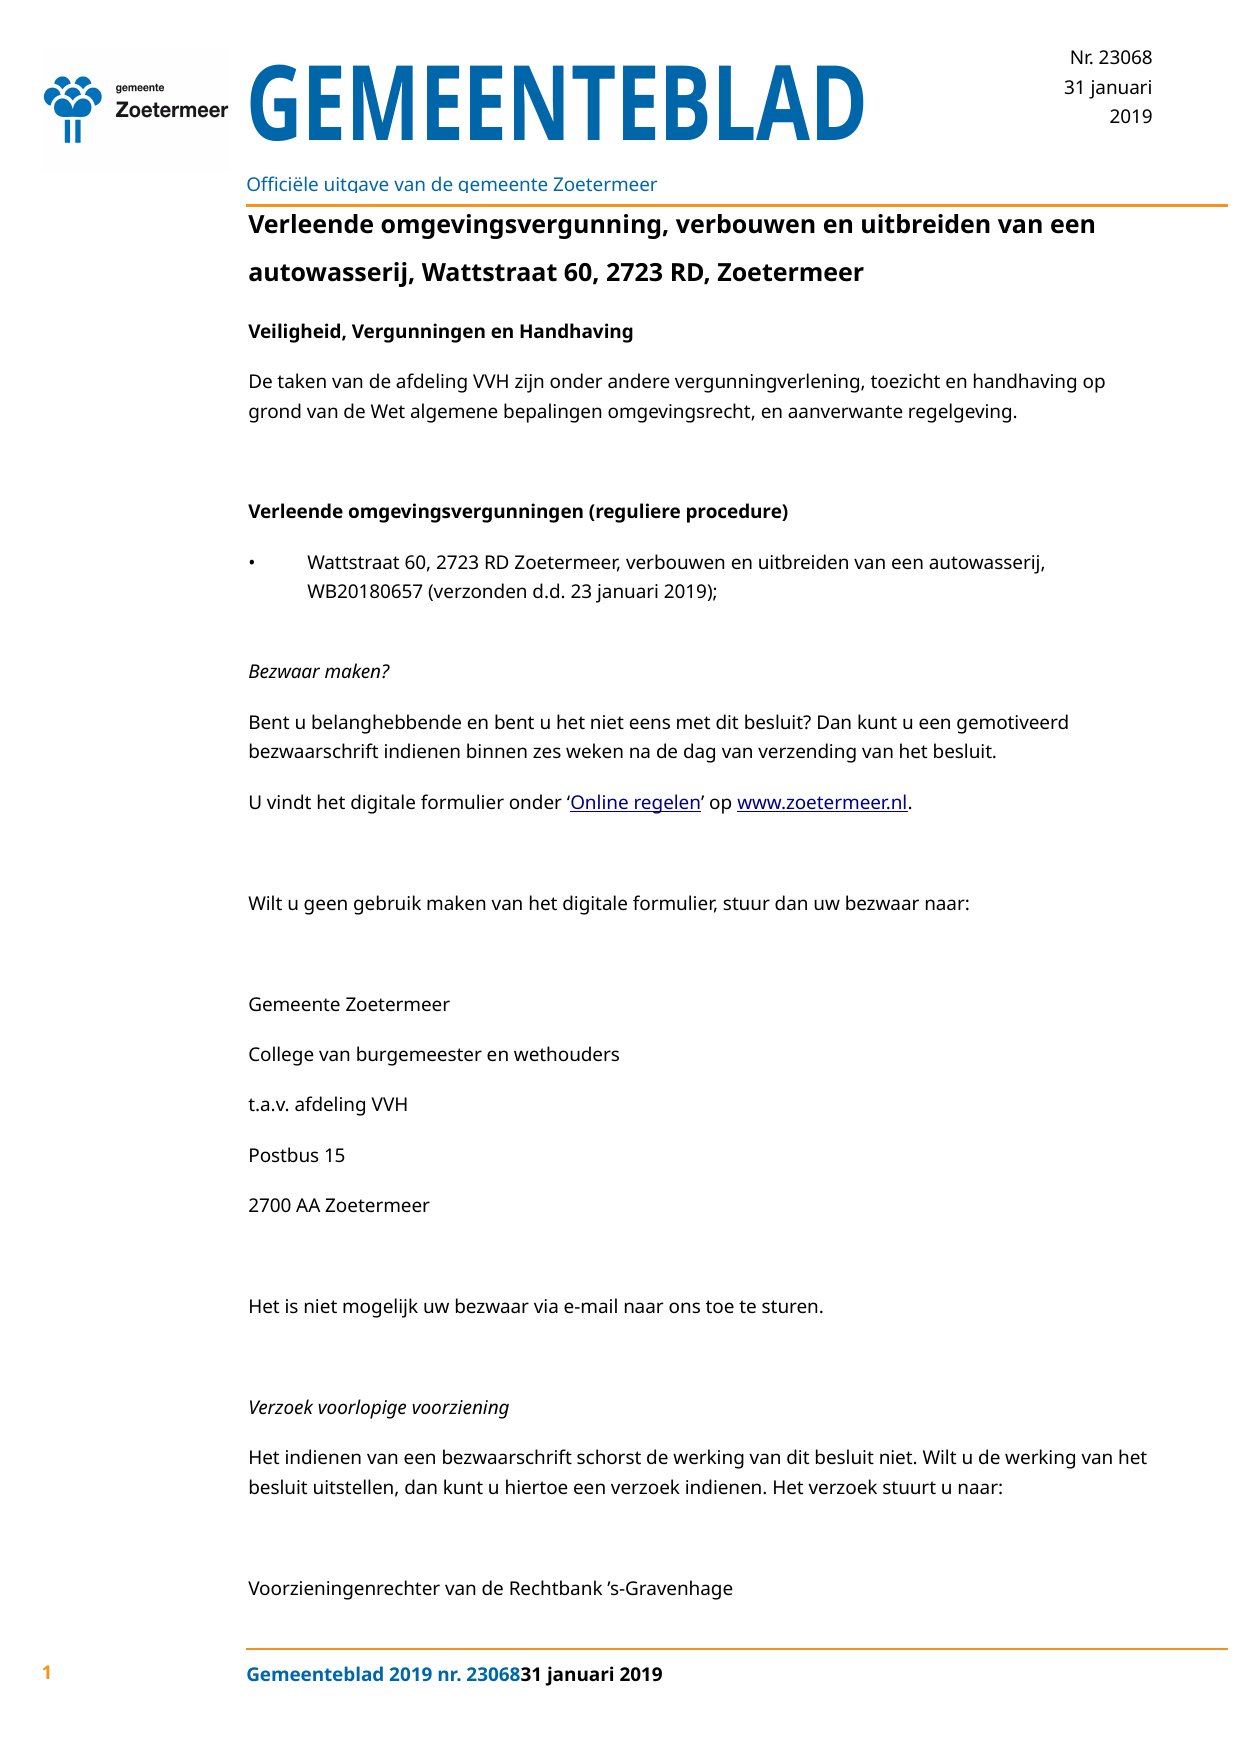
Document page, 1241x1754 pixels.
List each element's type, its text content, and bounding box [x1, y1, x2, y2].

text t.a.v. afdeling VVH [248, 1092, 1152, 1117]
text Verzoek voorlopige voorziening [248, 1394, 1152, 1420]
text Voorzieningenrechter van de Rechtbank ’s-Gravenhage [248, 1575, 1152, 1601]
list Wattstraat 60, 2723 RD Zoetermeer, verbouwen en uitbreiden van een autowasserij, WB20180657 (verzonden d.d. 23 januari 2019); [248, 549, 1152, 604]
text College van burgemeester en wethouders [248, 1041, 1152, 1067]
text Bezwaar maken? [248, 659, 1152, 684]
text Verleende omgevingsvergunningen (reguliere procedure) [248, 499, 1152, 524]
text De taken van de afdeling VVH zijn onder andere vergunningverlening, toezicht en handhaving op grond van de Wet algemene bepalingen omgevingsrecht, en aanverwante regelgeving. [248, 368, 1152, 424]
text Bent u belanghebbende en bent u het niet eens met dit besluit? Dan kunt u een gemotiveerd bezwaarschrift indienen binnen zes weken na de dag van verzending van het besluit. [248, 709, 1152, 764]
text Gemeente Zoetermeer [248, 991, 1152, 1017]
text Postbus 15 [248, 1142, 1152, 1168]
text Het indienen van een bezwaarschrift schorst de werking van dit besluit niet. Wilt u de werking van het besluit uitstellen, dan kunt u hiertoe een verzoek indienen. Het verzoek stuurt u naar: [248, 1444, 1152, 1500]
text Verleende omgevingsvergunning, verbouwen en uitbreiden van een autowasserij, Wattstraat 60, 2723 RD, Zoetermeer [248, 207, 1152, 288]
text U vindt het digitale formulier onder ‘Online regelen’ op www.zoetermeer.nl. [248, 789, 1152, 815]
text Wilt u geen gebruik maken van het digitale formulier, stuur dan uw bezwaar naar: [248, 890, 1152, 916]
text Veiligheid, Vergunningen en Handhaving [248, 318, 1152, 344]
picture [41, 47, 231, 172]
text 2700 AA Zoetermeer [248, 1192, 1152, 1218]
text Het is niet mogelijk uw bezwaar via e-mail naar ons toe te sturen. [248, 1293, 1152, 1319]
